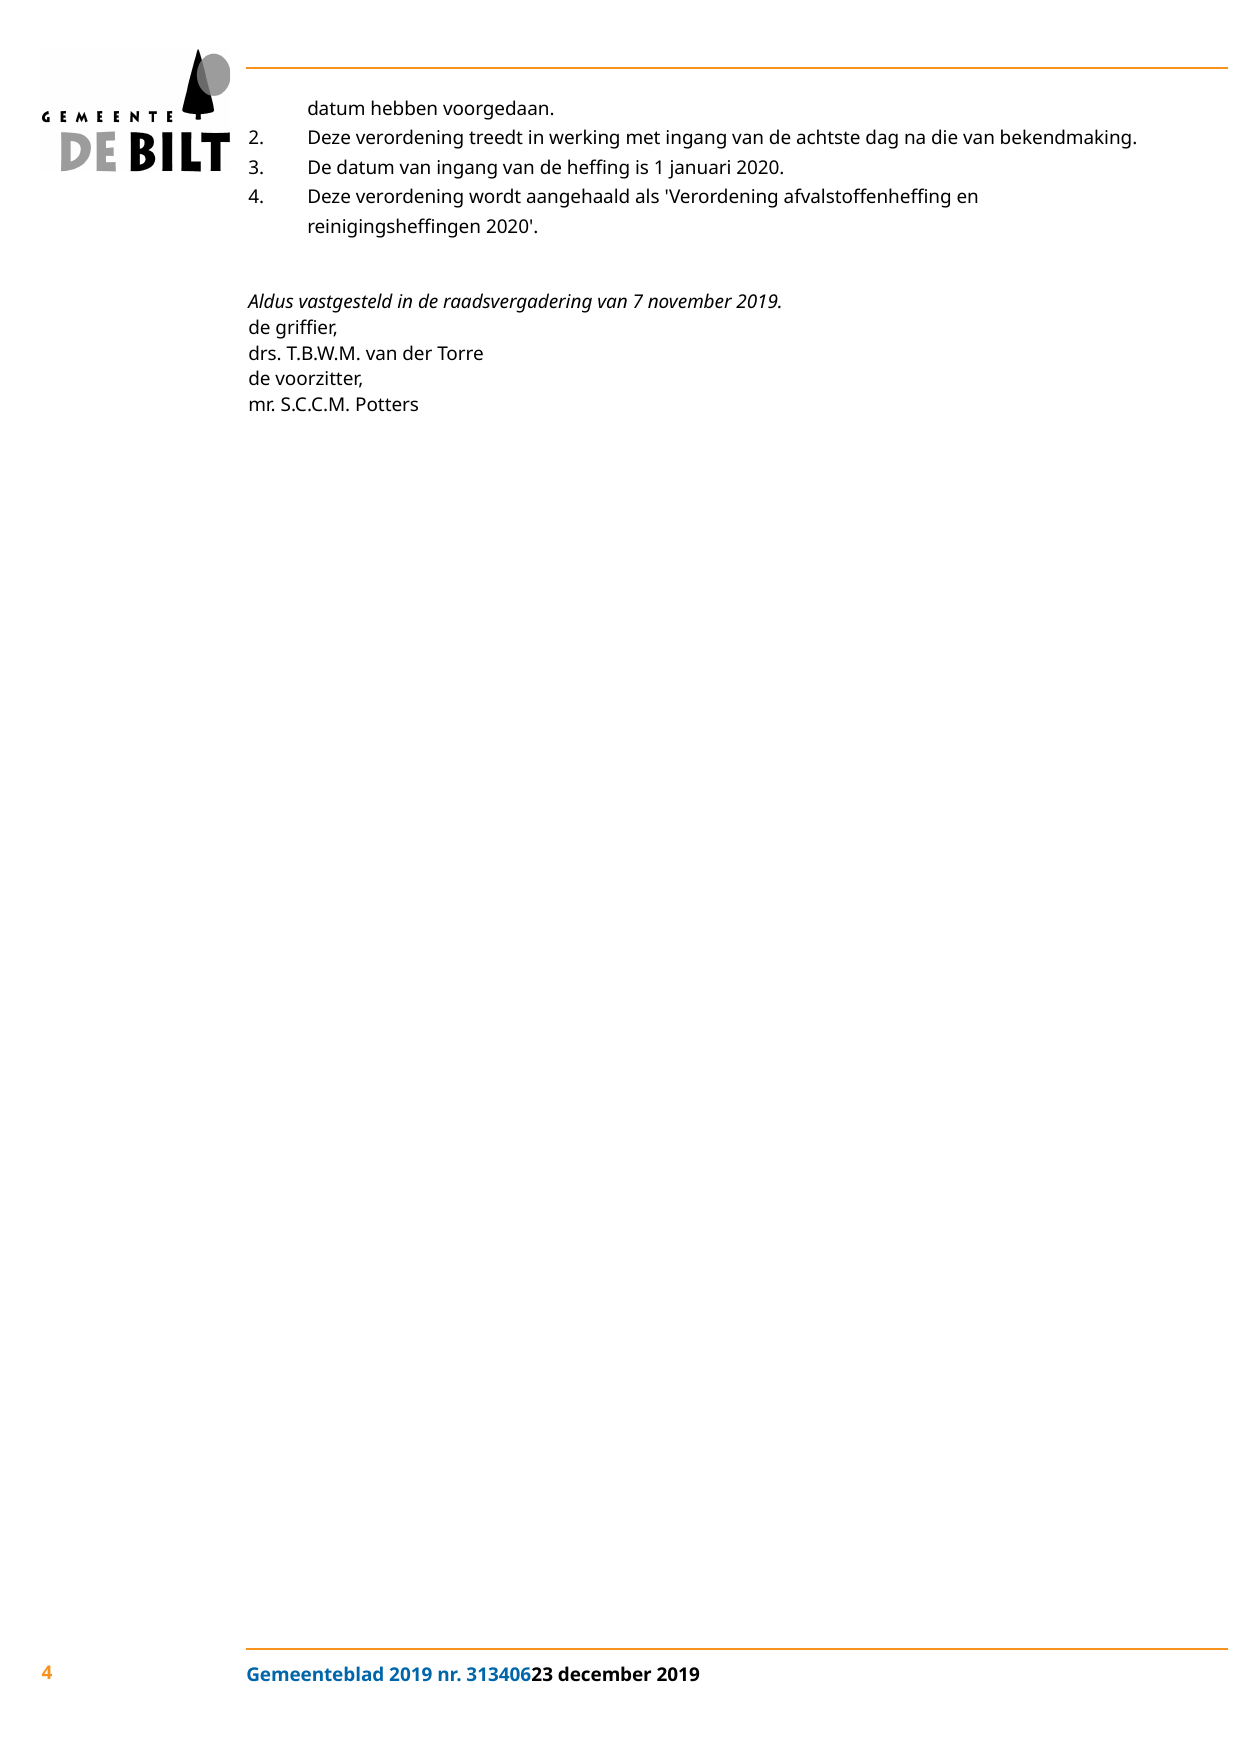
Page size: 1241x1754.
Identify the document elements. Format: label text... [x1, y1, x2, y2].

list datum hebben voorgedaan. [248, 95, 1152, 121]
list De datum van ingang van de heffing is 1 januari 2020. [248, 154, 1152, 180]
text de griffier, [248, 314, 1152, 340]
picture [41, 47, 231, 172]
text de voorzitter, [248, 366, 1152, 391]
list Deze verordening treedt in werking met ingang van de achtste dag na die van bekendmaking. [248, 124, 1152, 150]
list Deze verordening wordt aangehaald als 'Verordening afvalstoffenheffing en reinigingsheffingen 2020'. [248, 183, 1152, 239]
text mr. S.C.C.M. Potters [248, 391, 1152, 417]
text Aldus vastgesteld in de raadsvergadering van 7 november 2019. [248, 288, 1152, 314]
text drs. T.B.W.M. van der Torre [248, 340, 1152, 366]
